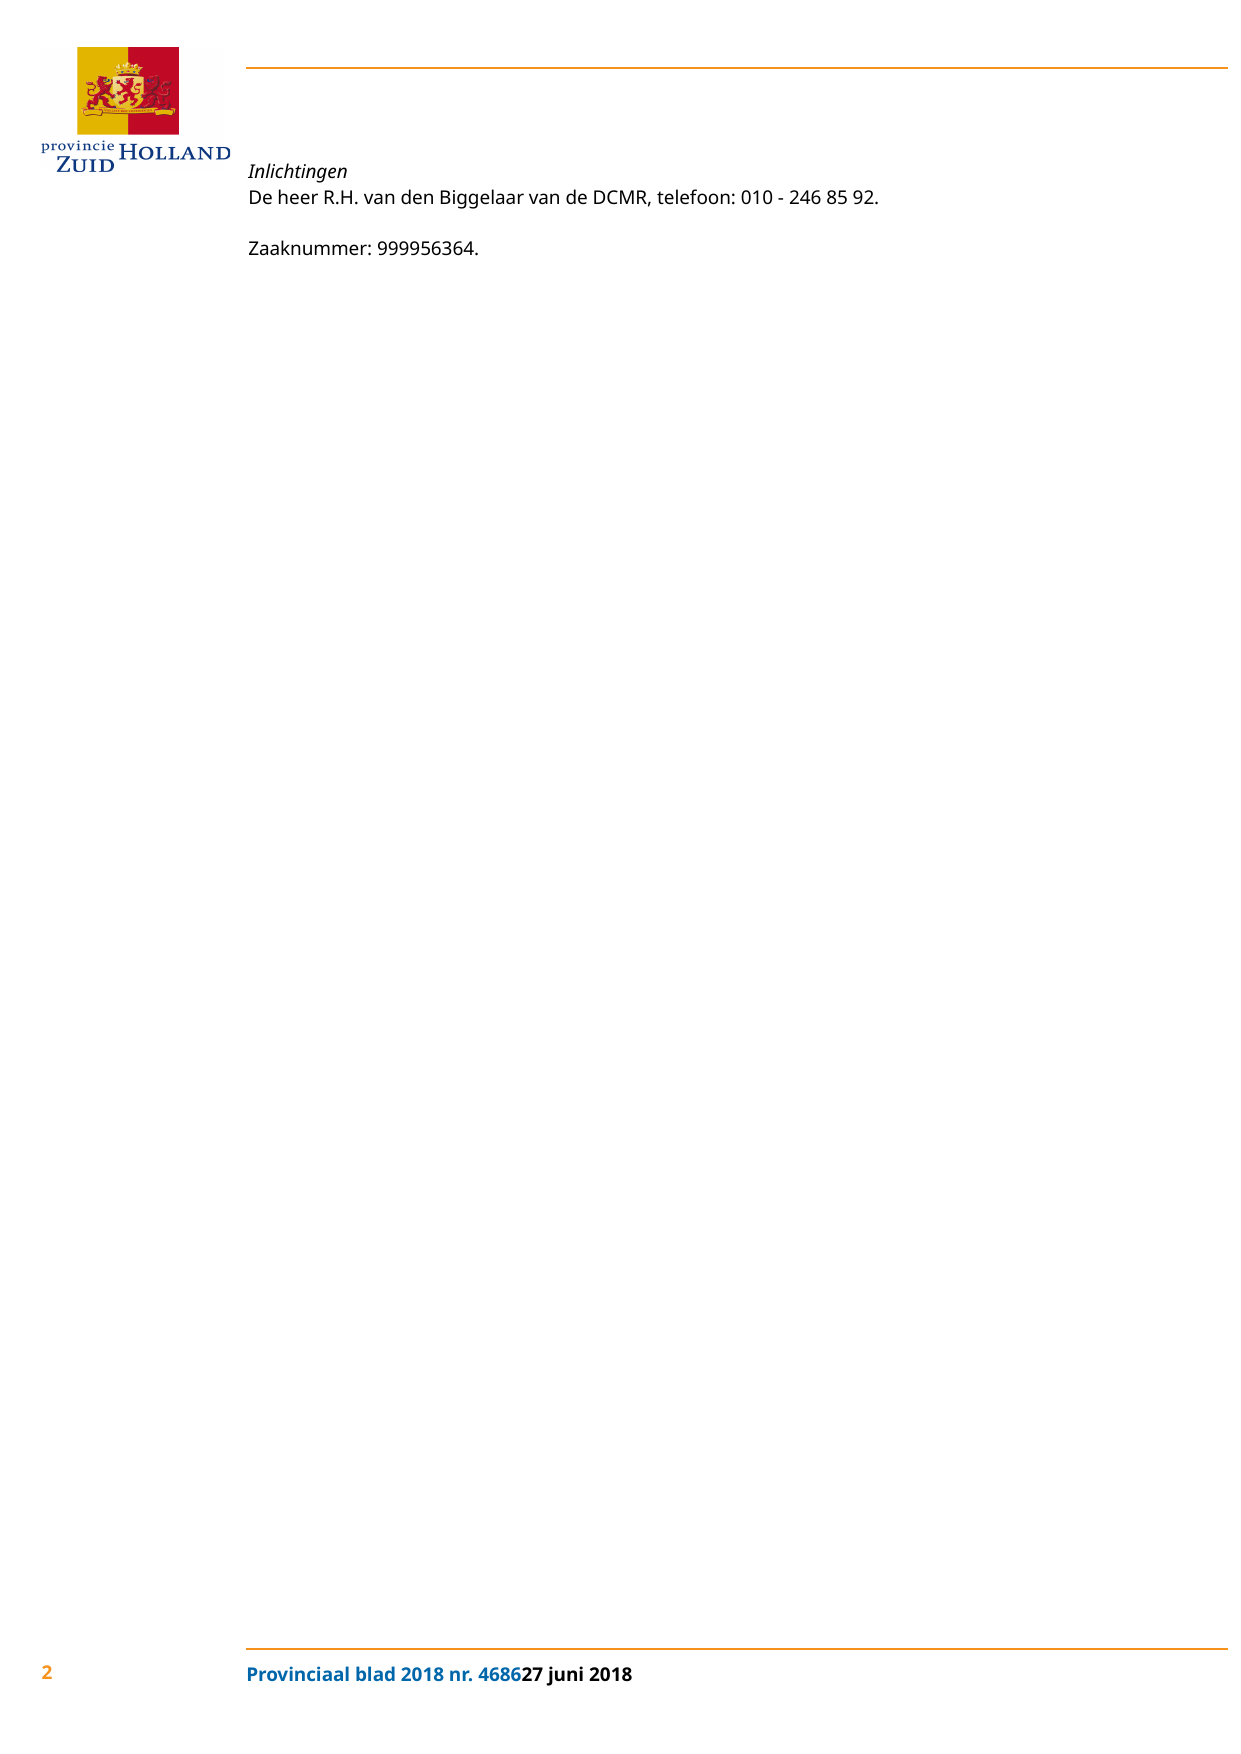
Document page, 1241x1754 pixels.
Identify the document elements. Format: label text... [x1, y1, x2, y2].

picture [41, 47, 231, 172]
text Inlichtingen [248, 159, 1152, 184]
text Zaaknummer: 999956364. [248, 235, 1152, 261]
text De heer R.H. van den Biggelaar van de DCMR, telefoon: 010 - 246 85 92. [248, 184, 1152, 210]
